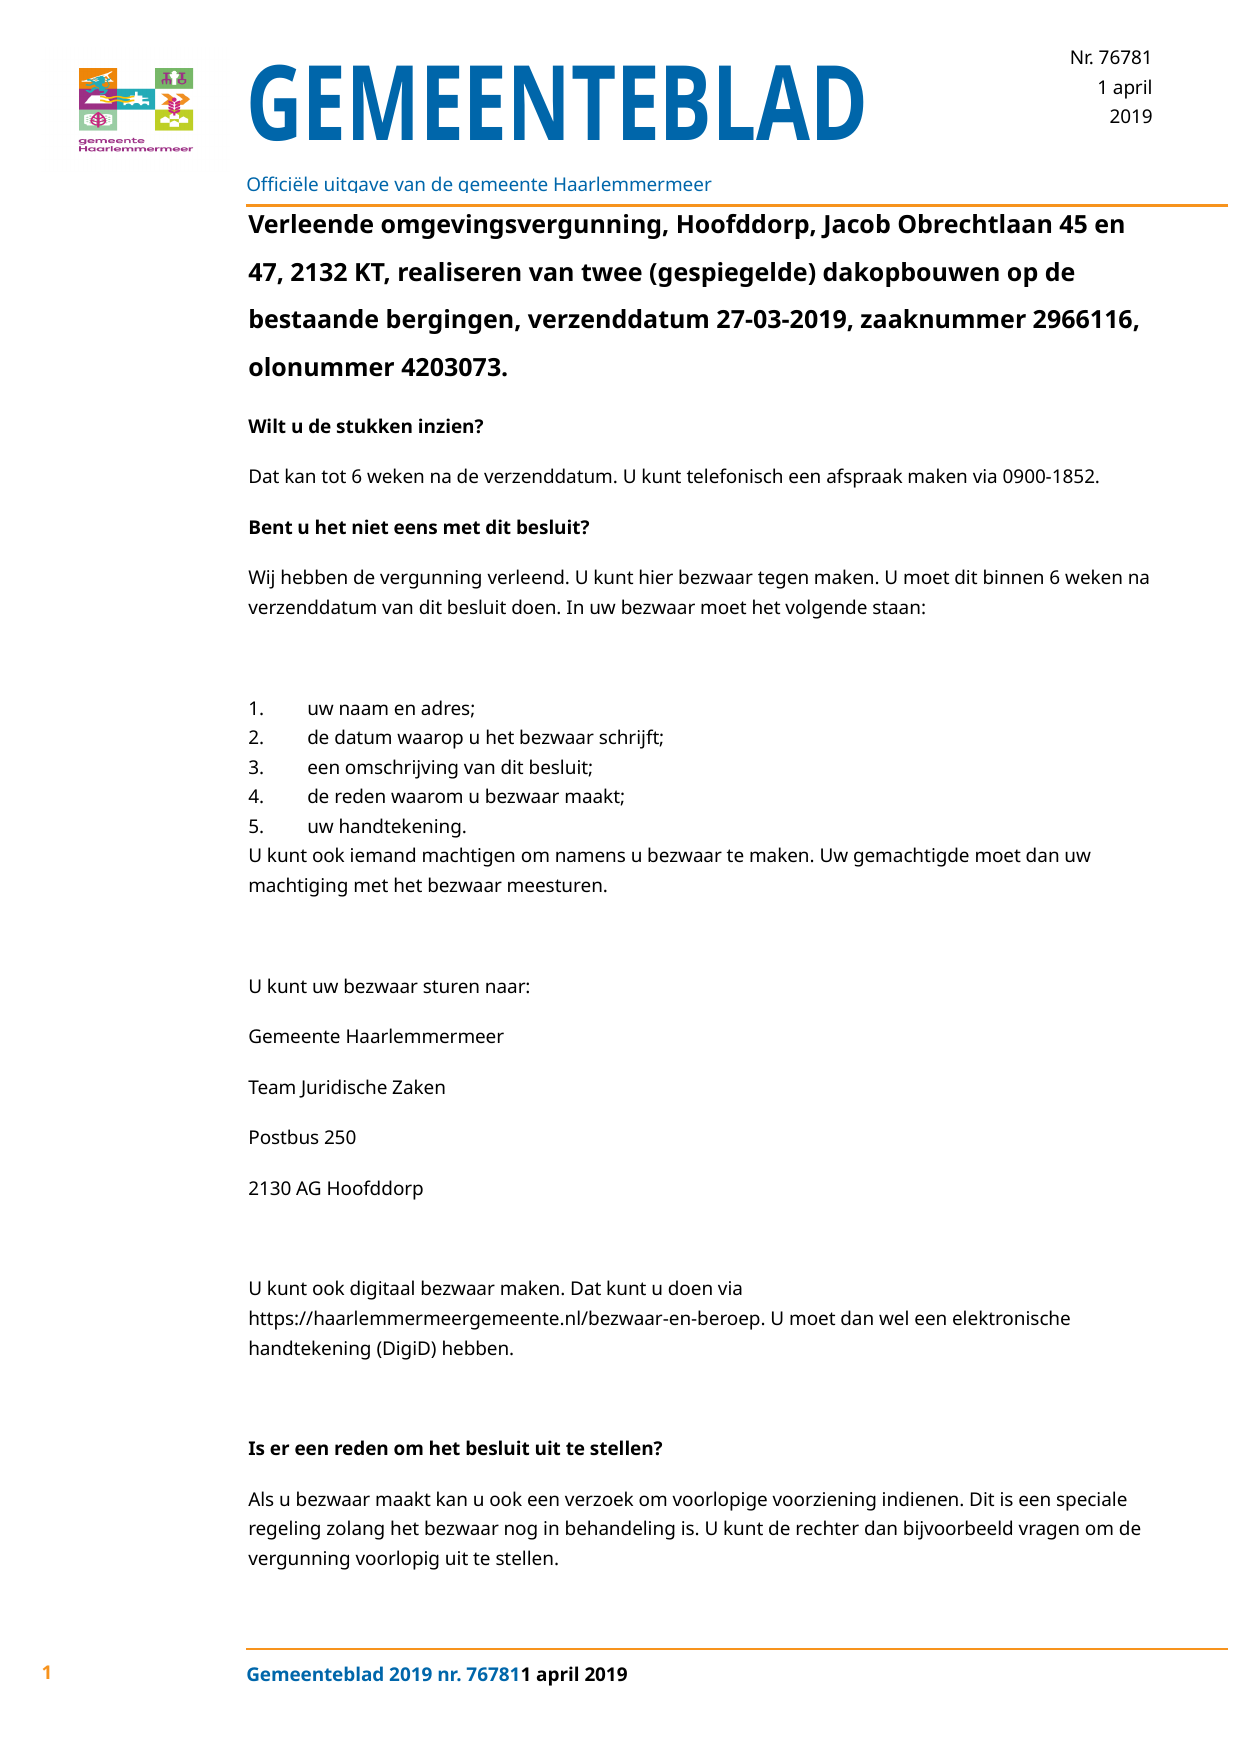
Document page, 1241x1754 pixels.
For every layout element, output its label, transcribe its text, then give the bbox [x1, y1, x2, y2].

list de datum waarop u het bezwaar schrijft; [248, 724, 1152, 750]
text Verleende omgevingsvergunning, Hoofddorp, Jacob Obrechtlaan 45 en 47, 2132 KT, realiseren van twee (gespiegelde) dakopbouwen op de bestaande bergingen, verzenddatum 27-03-2019, zaaknummer 2966116, olonummer 4203073. [248, 207, 1152, 384]
list uw handtekening. [248, 813, 1152, 839]
text Postbus 250 [248, 1124, 1152, 1150]
text U kunt uw bezwaar sturen naar: [248, 973, 1152, 999]
text Is er een reden om het besluit uit te stellen? [248, 1436, 1152, 1461]
list een omschrijving van dit besluit; [248, 754, 1152, 780]
list de reden waarom u bezwaar maakt; [248, 783, 1152, 809]
text U kunt ook digitaal bezwaar maken. Dat kunt u doen via https://haarlemmermeergemeente.nl/bezwaar-en-beroep. U moet dan wel een elektronische handtekening (DigiD) hebben. [248, 1276, 1152, 1361]
text Als u bezwaar maakt kan u ook een verzoek om voorlopige voorziening indienen. Dit is een speciale regeling zolang het bezwaar nog in behandeling is. U kunt de rechter dan bijvoorbeeld vragen om de vergunning voorlopig uit te stellen. [248, 1486, 1152, 1571]
text Wij hebben de vergunning verleend. U kunt hier bezwaar tegen maken. U moet dit binnen 6 weken na verzenddatum van dit besluit doen. In uw bezwaar moet het volgende staan: [248, 564, 1152, 620]
text Dat kan tot 6 weken na de verzenddatum. U kunt telefonisch een afspraak maken via 0900-1852. [248, 463, 1152, 489]
text Gemeente Haarlemmermeer [248, 1023, 1152, 1049]
text Team Juridische Zaken [248, 1074, 1152, 1100]
text Wilt u de stukken inzien? [248, 413, 1152, 439]
text Bent u het niet eens met dit besluit? [248, 514, 1152, 540]
text U kunt ook iemand machtigen om namens u bezwaar te maken. Uw gemachtigde moet dan uw machtiging met het bezwaar meesturen. [248, 843, 1152, 898]
picture [41, 47, 231, 172]
list uw naam en adres; [248, 695, 1152, 721]
text 2130 AG Hoofddorp [248, 1175, 1152, 1201]
